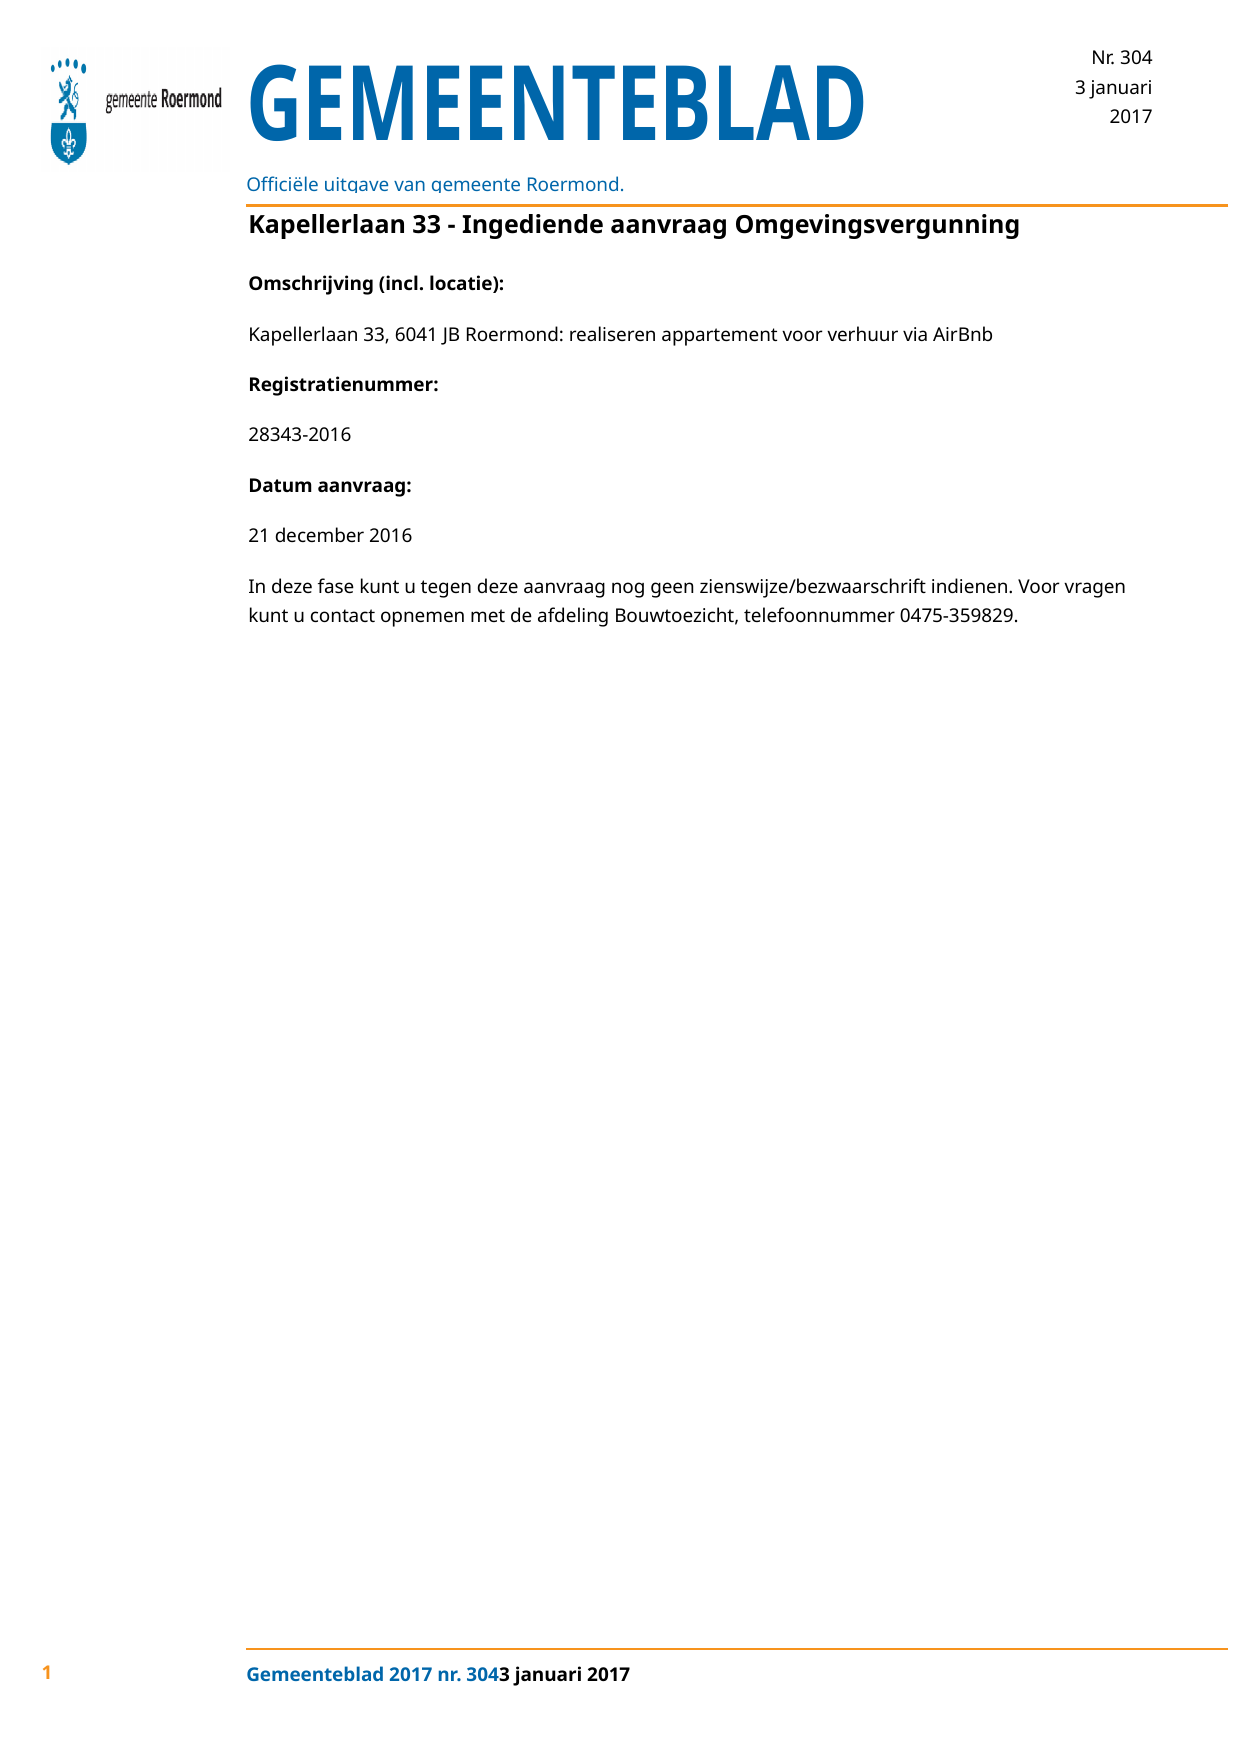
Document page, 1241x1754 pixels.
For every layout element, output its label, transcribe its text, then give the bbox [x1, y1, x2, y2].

text Kapellerlaan 33 - Ingediende aanvraag Omgevingsvergunning [248, 207, 1152, 241]
text In deze fase kunt u tegen deze aanvraag nog geen zienswijze/bezwaarschrift indienen. Voor vragen kunt u contact opnemen met de afdeling Bouwtoezicht, telefoonnummer 0475-359829. [248, 573, 1152, 628]
text 28343-2016 [248, 422, 1152, 447]
picture [41, 47, 231, 172]
text 21 december 2016 [248, 522, 1152, 548]
text Kapellerlaan 33, 6041 JB Roermond: realiseren appartement voor verhuur via AirBnb [248, 321, 1152, 346]
text Registratienummer: [248, 371, 1152, 397]
text Omschrijving (incl. locatie): [248, 270, 1152, 296]
text Datum aanvraag: [248, 472, 1152, 498]
